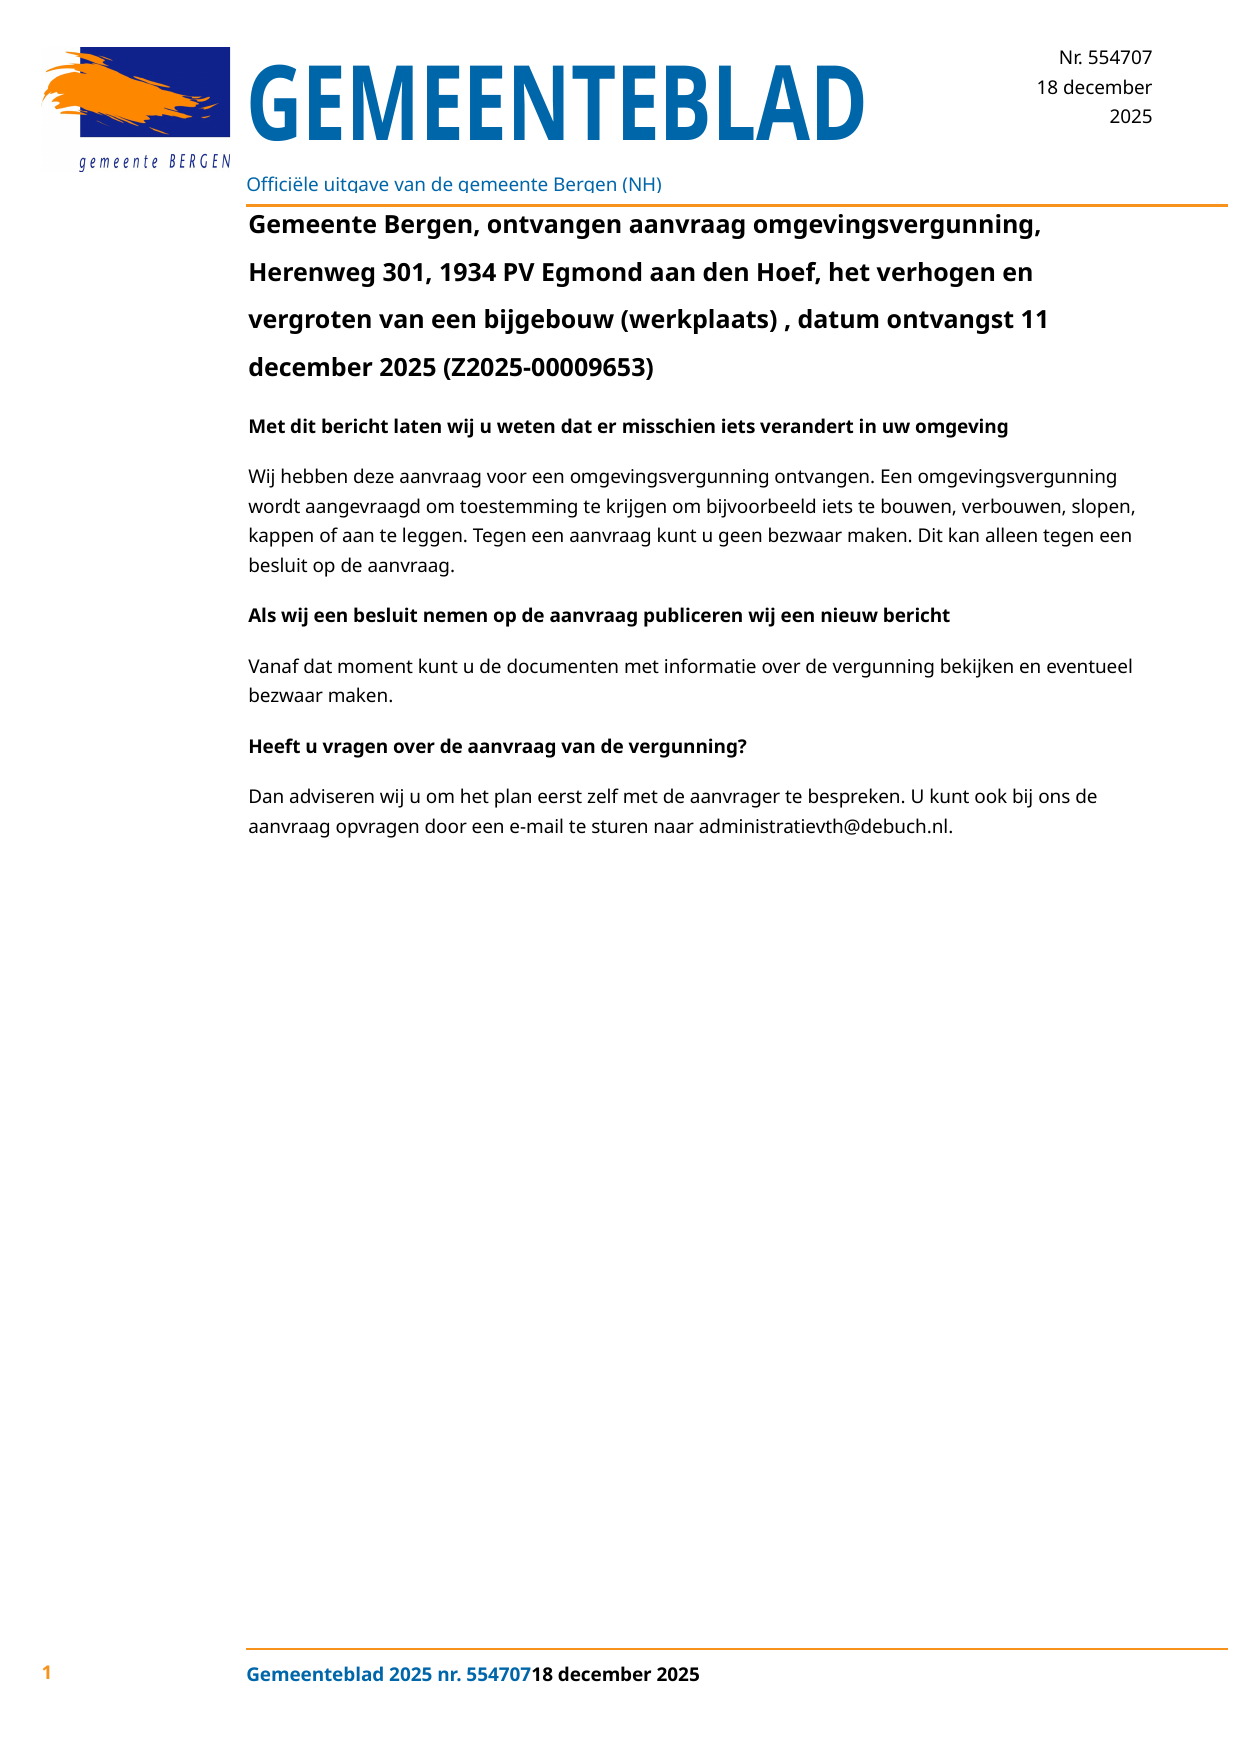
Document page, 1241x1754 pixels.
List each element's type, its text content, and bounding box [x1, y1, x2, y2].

text Met dit bericht laten wij u weten dat er misschien iets verandert in uw omgeving [248, 413, 1152, 439]
text Wij hebben deze aanvraag voor een omgevingsvergunning ontvangen. Een omgevingsvergunning wordt aangevraagd om toestemming te krijgen om bijvoorbeeld iets te bouwen, verbouwen, slopen, kappen of aan te leggen. Tegen een aanvraag kunt u geen bezwaar maken. Dit kan alleen tegen een besluit op de aanvraag. [248, 463, 1152, 578]
text Dan adviseren wij u om het plan eerst zelf met de aanvrager te bespreken. U kunt ook bij ons de aanvraag opvragen door een e-mail te sturen naar administratievth@debuch.nl. [248, 783, 1152, 839]
text Heeft u vragen over de aanvraag van de vergunning? [248, 733, 1152, 759]
picture [41, 47, 231, 172]
text Vanaf dat moment kunt u de documenten met informatie over de vergunning bekijken en eventueel bezwaar maken. [248, 653, 1152, 708]
text Als wij een besluit nemen op de aanvraag publiceren wij een nieuw bericht [248, 603, 1152, 628]
text Gemeente Bergen, ontvangen aanvraag omgevingsvergunning, Herenweg 301, 1934 PV Egmond aan den Hoef, het verhogen en vergroten van een bijgebouw (werkplaats) , datum ontvangst 11 december 2025 (Z2025-00009653) [248, 207, 1152, 384]
